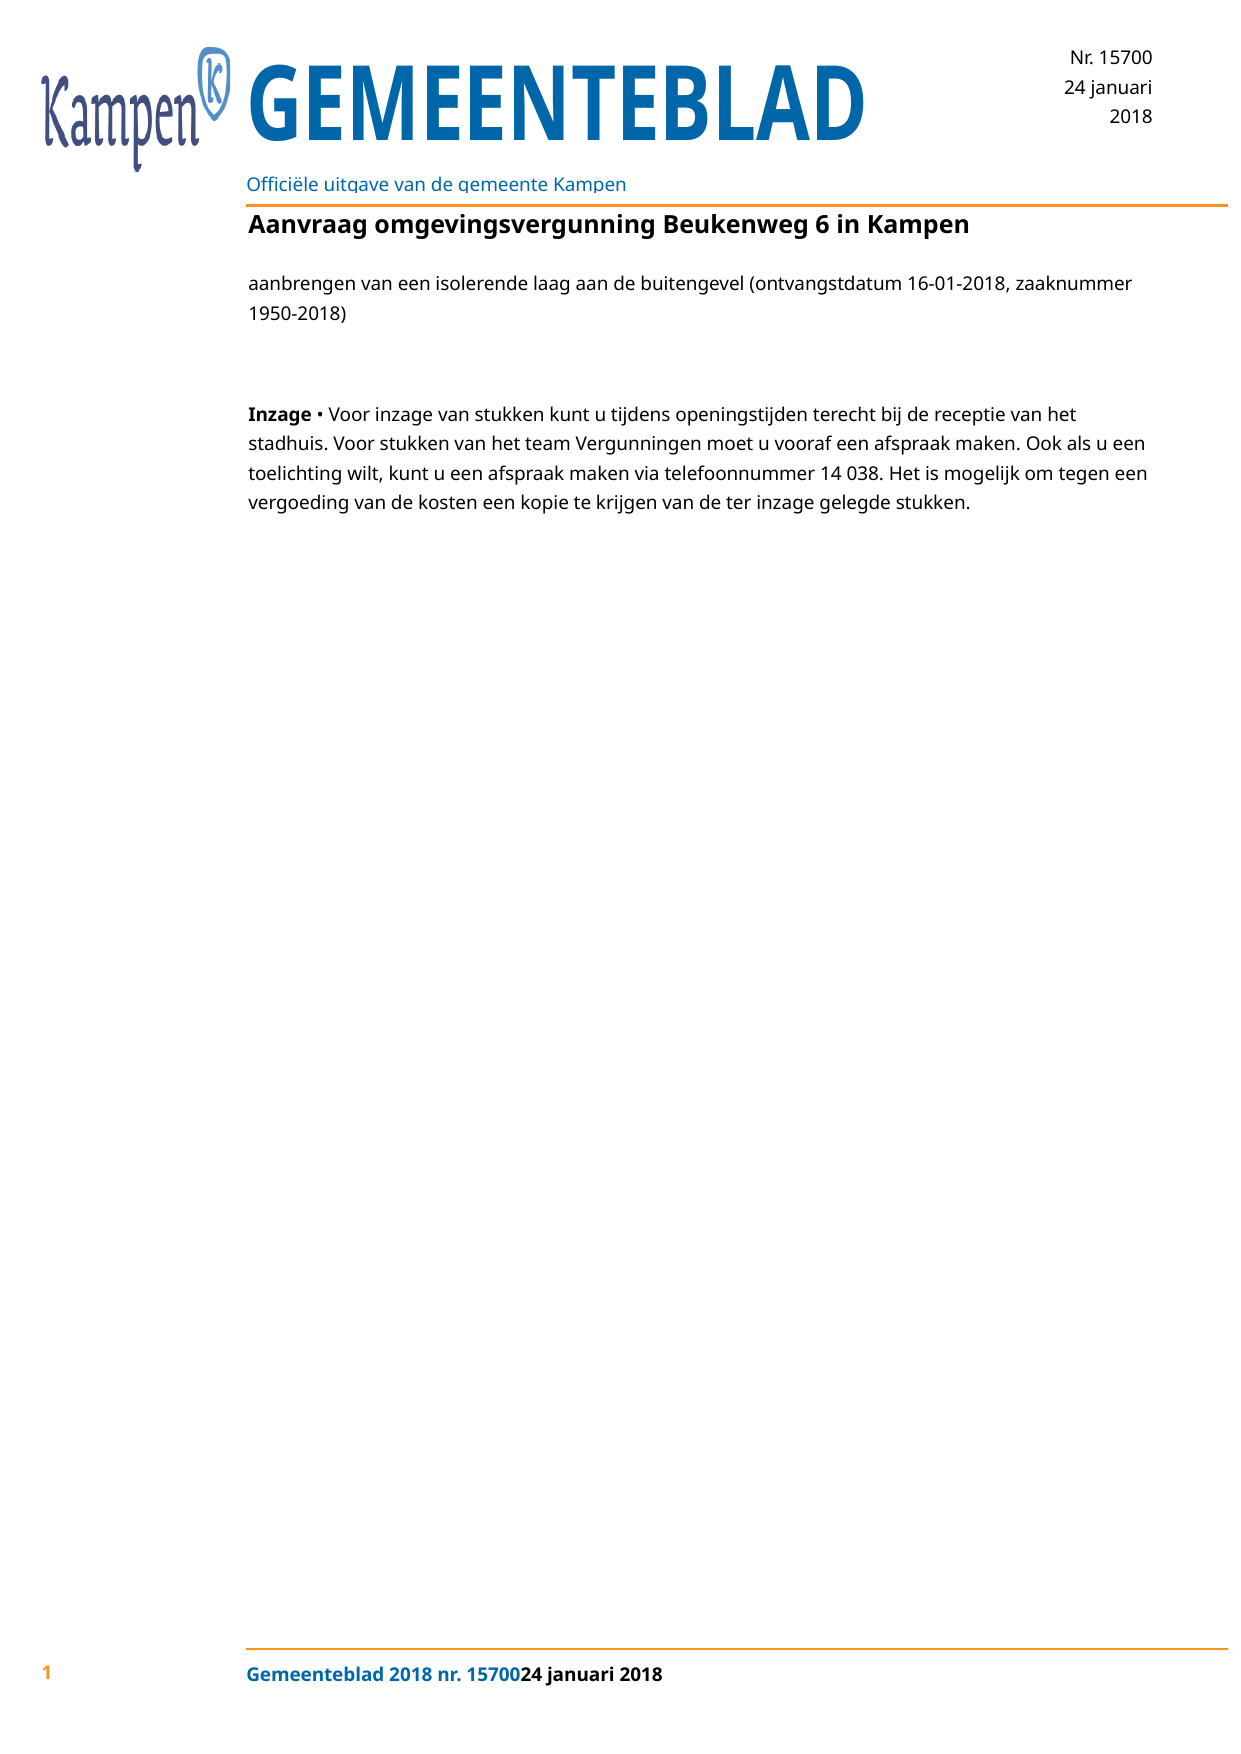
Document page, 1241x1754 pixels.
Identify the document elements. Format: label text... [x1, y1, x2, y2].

picture [41, 47, 231, 172]
text aanbrengen van een isolerende laag aan de buitengevel (ontvangstdatum 16-01-2018, zaaknummer 1950-2018) [248, 270, 1152, 326]
text Aanvraag omgevingsvergunning Beukenweg 6 in Kampen [248, 207, 1152, 241]
text Inzage • Voor inzage van stukken kunt u tijdens openingstijden terecht bij de receptie van het stadhuis. Voor stukken van het team Vergunningen moet u vooraf een afspraak maken. Ook als u een toelichting wilt, kunt u een afspraak maken via telefoonnummer 14 038. Het is mogelijk om tegen een vergoeding van de kosten een kopie te krijgen van de ter inzage gelegde stukken. [248, 401, 1152, 515]
